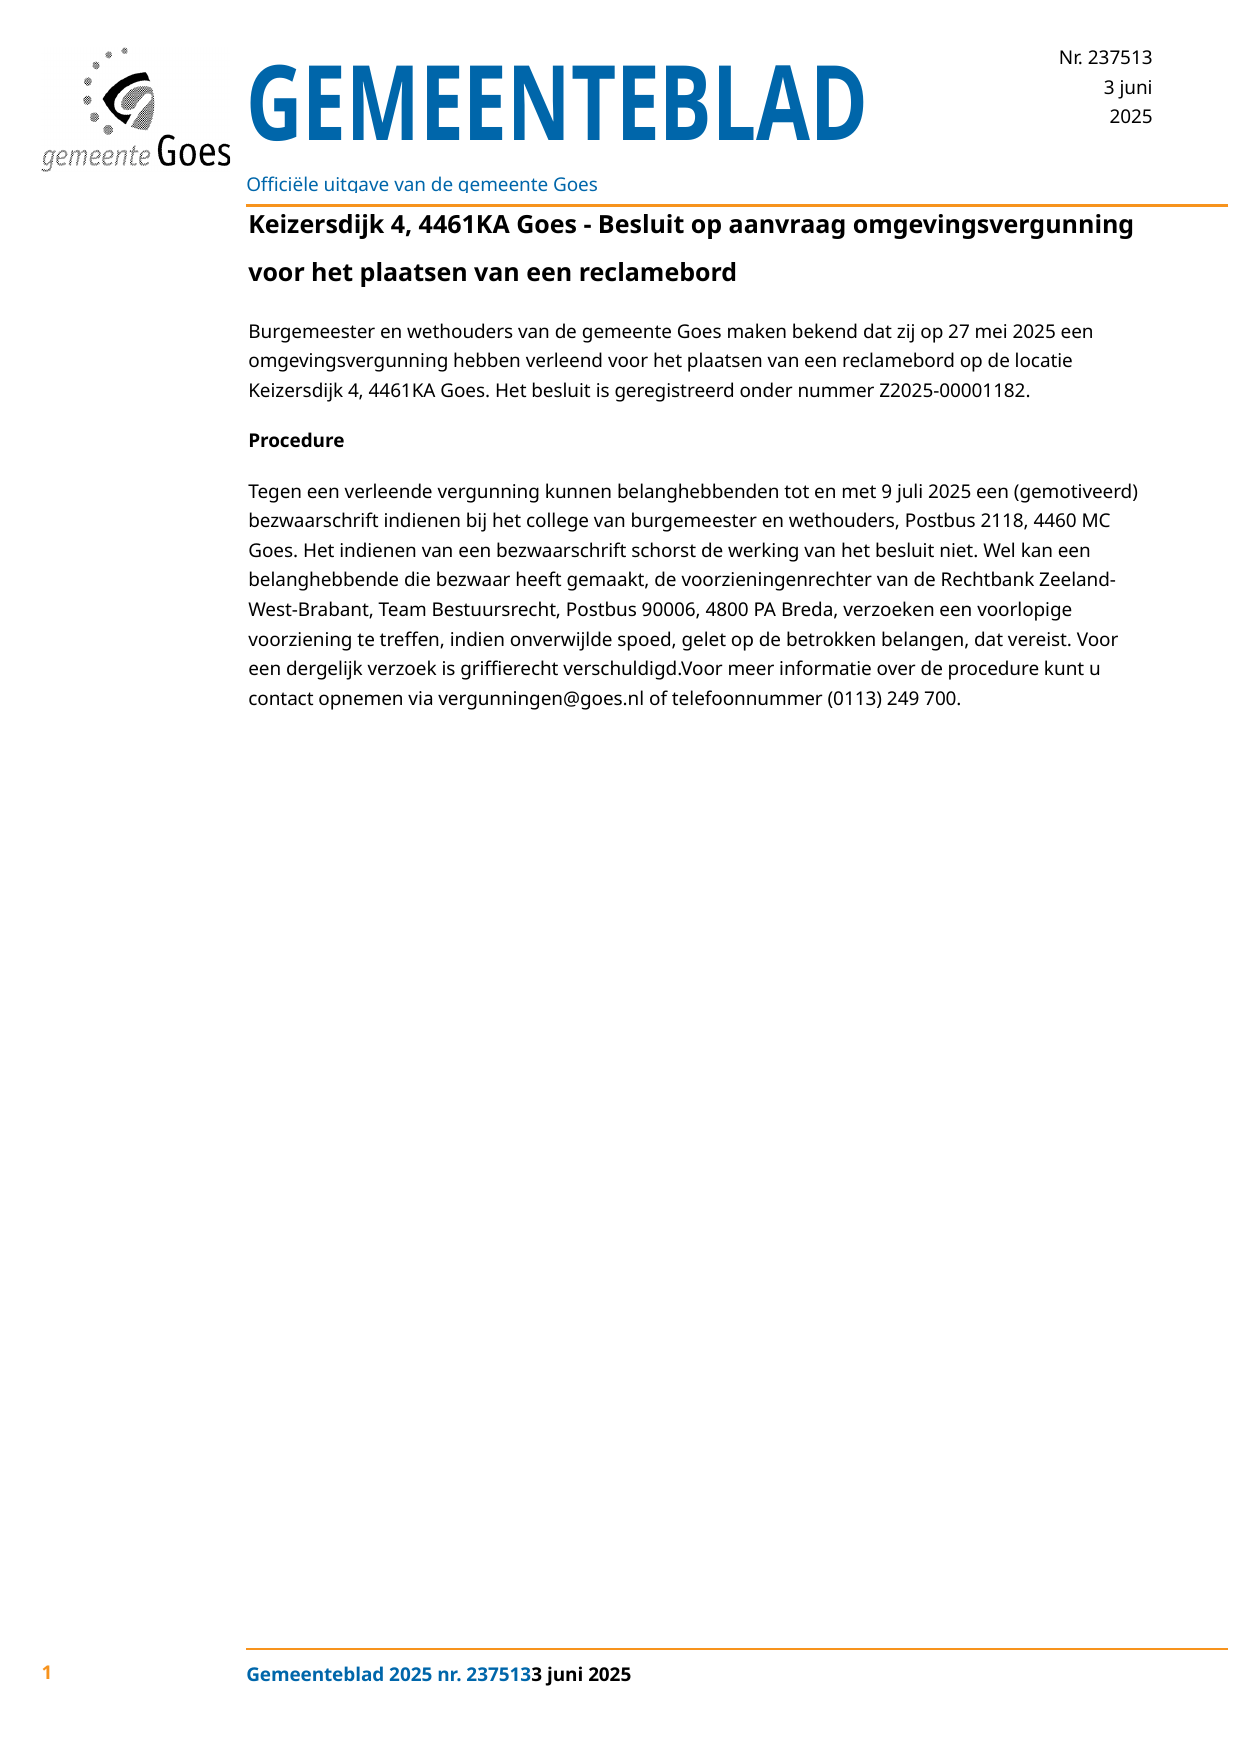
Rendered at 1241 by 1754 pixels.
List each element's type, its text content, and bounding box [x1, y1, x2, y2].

text Burgemeester en wethouders van de gemeente Goes maken bekend dat zij op 27 mei 2025 een omgevingsvergunning hebben verleend voor het plaatsen van een reclamebord op de locatie Keizersdijk 4, 4461KA Goes. Het besluit is geregistreerd onder nummer Z2025-00001182. [248, 318, 1152, 403]
text Tegen een verleende vergunning kunnen belanghebbenden tot en met 9 juli 2025 een (gemotiveerd) bezwaarschrift indienen bij het college van burgemeester en wethouders, Postbus 2118, 4460 MC Goes. Het indienen van een bezwaarschrift schorst de werking van het besluit niet. Wel kan een belanghebbende die bezwaar heeft gemaakt, de voorzieningenrechter van de Rechtbank Zeeland-West-Brabant, Team Bestuursrecht, Postbus 90006, 4800 PA Breda, verzoeken een voorlopige voorziening te treffen, indien onverwijlde spoed, gelet op de betrokken belangen, dat vereist. Voor een dergelijk verzoek is griffierecht verschuldigd.Voor meer informatie over de procedure kunt u contact opnemen via vergunningen@goes.nl of telefoonnummer (0113) 249 700. [248, 478, 1152, 711]
text Procedure [248, 427, 1152, 453]
text Keizersdijk 4, 4461KA Goes - Besluit op aanvraag omgevingsvergunning voor het plaatsen van een reclamebord [248, 207, 1152, 288]
picture [41, 47, 231, 172]
